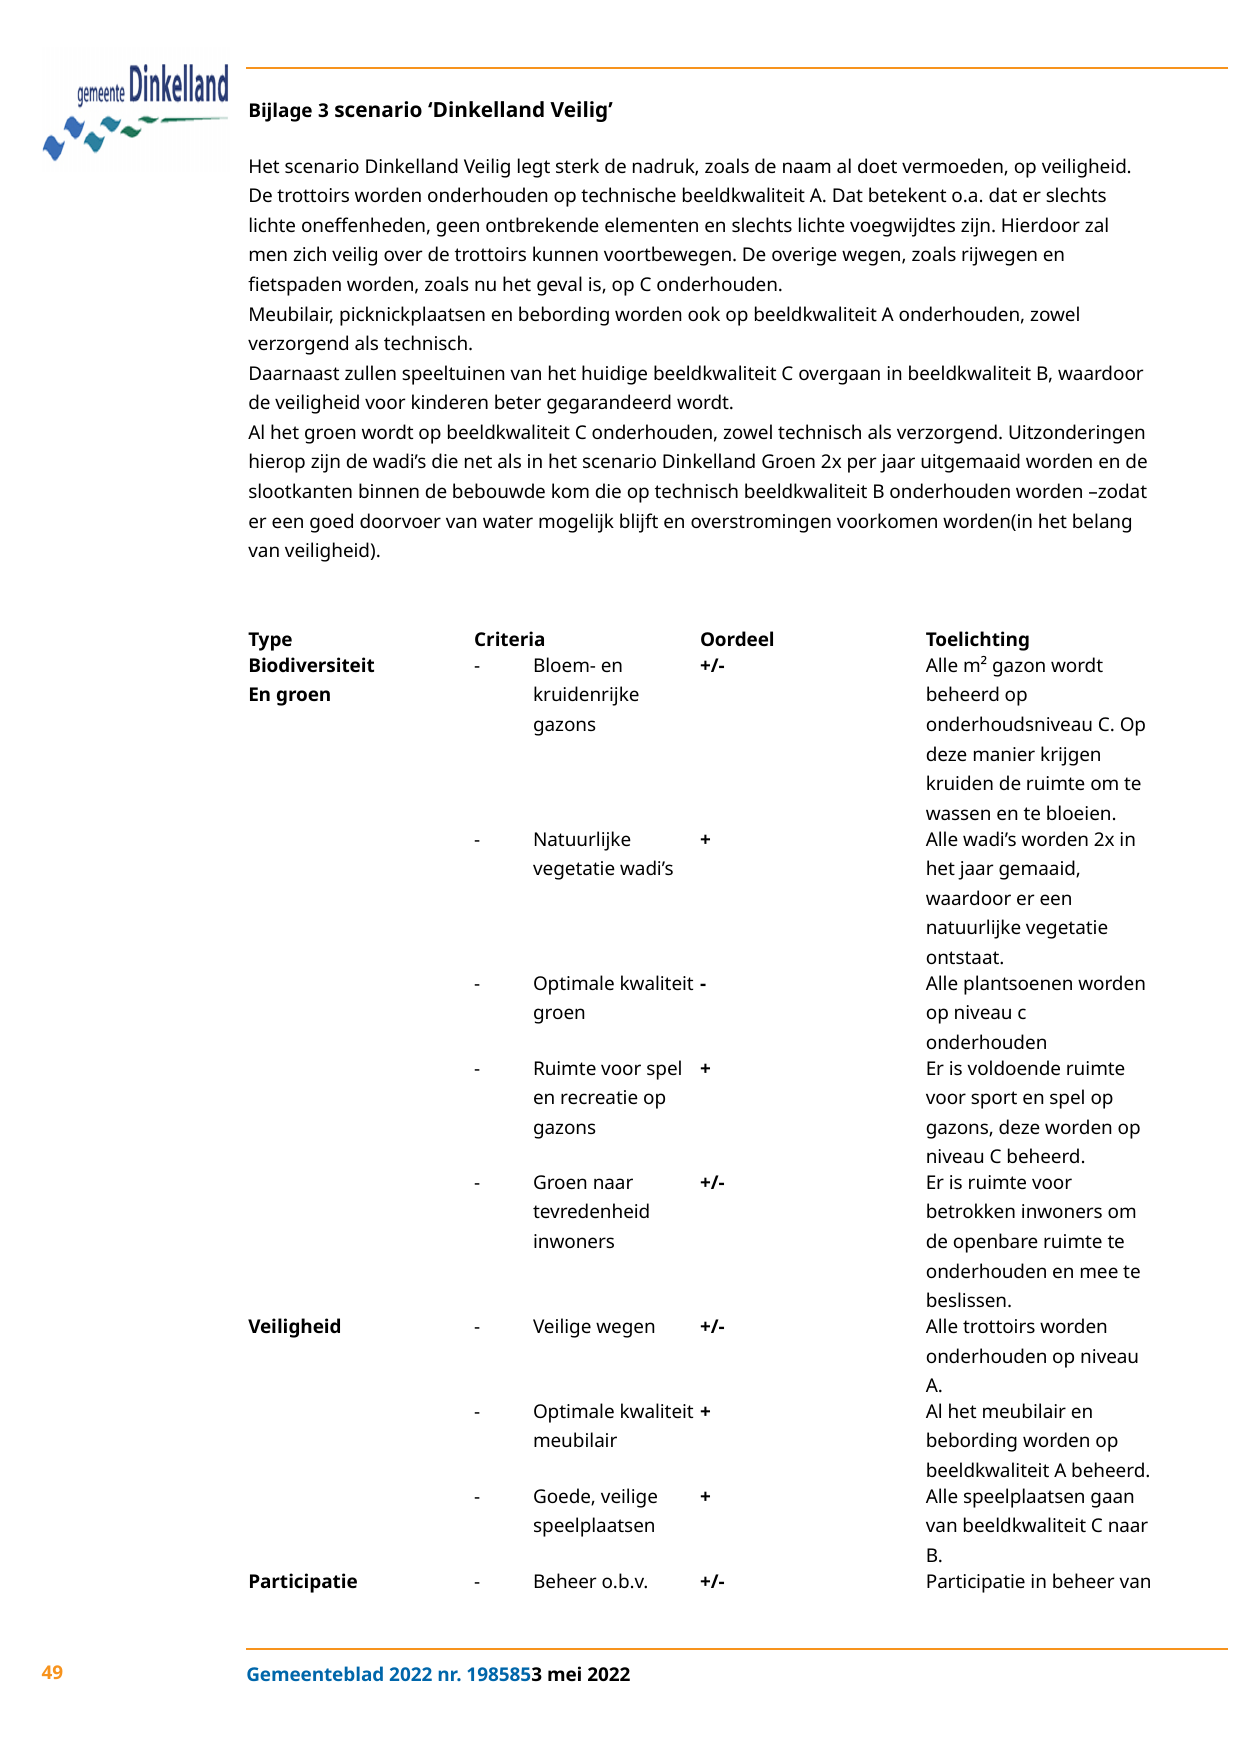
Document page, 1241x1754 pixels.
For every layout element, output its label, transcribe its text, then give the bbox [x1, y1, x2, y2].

table_cell Veiligheid [248, 1313, 474, 1568]
table_header Criteria [474, 626, 700, 652]
text Daarnaast zullen speeltuinen van het huidige beeldkwaliteit C overgaan in beeldkwaliteit B, waardoor de veiligheid voor kinderen beter gegarandeerd wordt. [248, 360, 1152, 415]
table_cell Er is ruimte voor betrokken inwoners om de openbare ruimte te onderhouden en mee te beslissen. [926, 1169, 1152, 1313]
table_cell Al het meubilair en bebording worden op beeldkwaliteit A beheerd. [926, 1398, 1152, 1483]
table_cell + [700, 826, 926, 970]
table_cell Biodiversiteit En groen [248, 652, 474, 1313]
text Het scenario Dinkelland Veilig legt sterk de nadruk, zoals de naam al doet vermoeden, op veiligheid. De trottoirs worden onderhouden op technische beeldkwaliteit A. Dat betekent o.a. dat er slechts lichte oneffenheden, geen ontbrekende elementen en slechts lichte voegwijdtes zijn. Hierdoor zal men zich veilig over de trottoirs kunnen voortbewegen. De overige wegen, zoals rijwegen en fietspaden worden, zoals nu het geval is, op C onderhouden. [248, 153, 1152, 297]
text Al het groen wordt op beeldkwaliteit C onderhouden, zowel technisch als verzorgend. Uitzonderingen hierop zijn de wadi’s die net als in het scenario Dinkelland Groen 2x per jaar uitgemaaid worden en de slootkanten binnen de bebouwde kom die op technisch beeldkwaliteit B onderhouden worden –zodat er een goed doorvoer van water mogelijk blijft en overstromingen voorkomen worden(in het belang van veiligheid). [248, 419, 1152, 563]
table_cell Alle m² gazon wordt beheerd op onderhoudsniveau C. Op deze manier krijgen kruiden de ruimte om te wassen en te bloeien. [926, 652, 1152, 826]
table_cell + [700, 1483, 926, 1568]
table_cell +/- [700, 1313, 926, 1398]
table_header Type [248, 626, 474, 652]
table_cell Bloem- en kruidenrijke gazons [474, 652, 700, 826]
table_cell Natuurlijke vegetatie wadi’s [474, 826, 700, 970]
table_cell + [700, 1398, 926, 1483]
table_cell Alle speelplaatsen gaan van beeldkwaliteit C naar B. [926, 1483, 1152, 1568]
table_cell Optimale kwaliteit meubilair [474, 1398, 700, 1483]
table_cell Participatie in beheer van [926, 1568, 1152, 1594]
table_cell Alle wadi’s worden 2x in het jaar gemaaid, waardoor er een natuurlijke vegetatie ontstaat. [926, 826, 1152, 970]
table_cell Beheer o.b.v. [474, 1568, 700, 1594]
table_header Oordeel [700, 626, 926, 652]
table_cell Veilige wegen [474, 1313, 700, 1398]
table_cell Alle trottoirs worden onderhouden op niveau A. [926, 1313, 1152, 1398]
text Bijlage 3 scenario ‘Dinkelland Veilig’ [248, 95, 1152, 123]
table_cell + [700, 1055, 926, 1169]
table_header Toelichting [926, 626, 1152, 652]
picture [41, 47, 231, 172]
table_cell Goede, veilige speelplaatsen [474, 1483, 700, 1568]
table_cell Participatie [248, 1568, 474, 1594]
table_cell Alle plantsoenen worden op niveau c onderhouden [926, 970, 1152, 1055]
table_cell +/- [700, 1568, 926, 1594]
table_cell +/- [700, 652, 926, 826]
table_cell +/- [700, 1169, 926, 1313]
table_cell Groen naar tevredenheid inwoners [474, 1169, 700, 1313]
text Meubilair, picknickplaatsen en bebording worden ook op beeldkwaliteit A onderhouden, zowel verzorgend als technisch. [248, 301, 1152, 356]
table_cell Ruimte voor spel en recreatie op gazons [474, 1055, 700, 1169]
table_cell Optimale kwaliteit groen [474, 970, 700, 1055]
table_cell - [700, 970, 926, 1055]
table_cell Er is voldoende ruimte voor sport en spel op gazons, deze worden op niveau C beheerd. [926, 1055, 1152, 1169]
